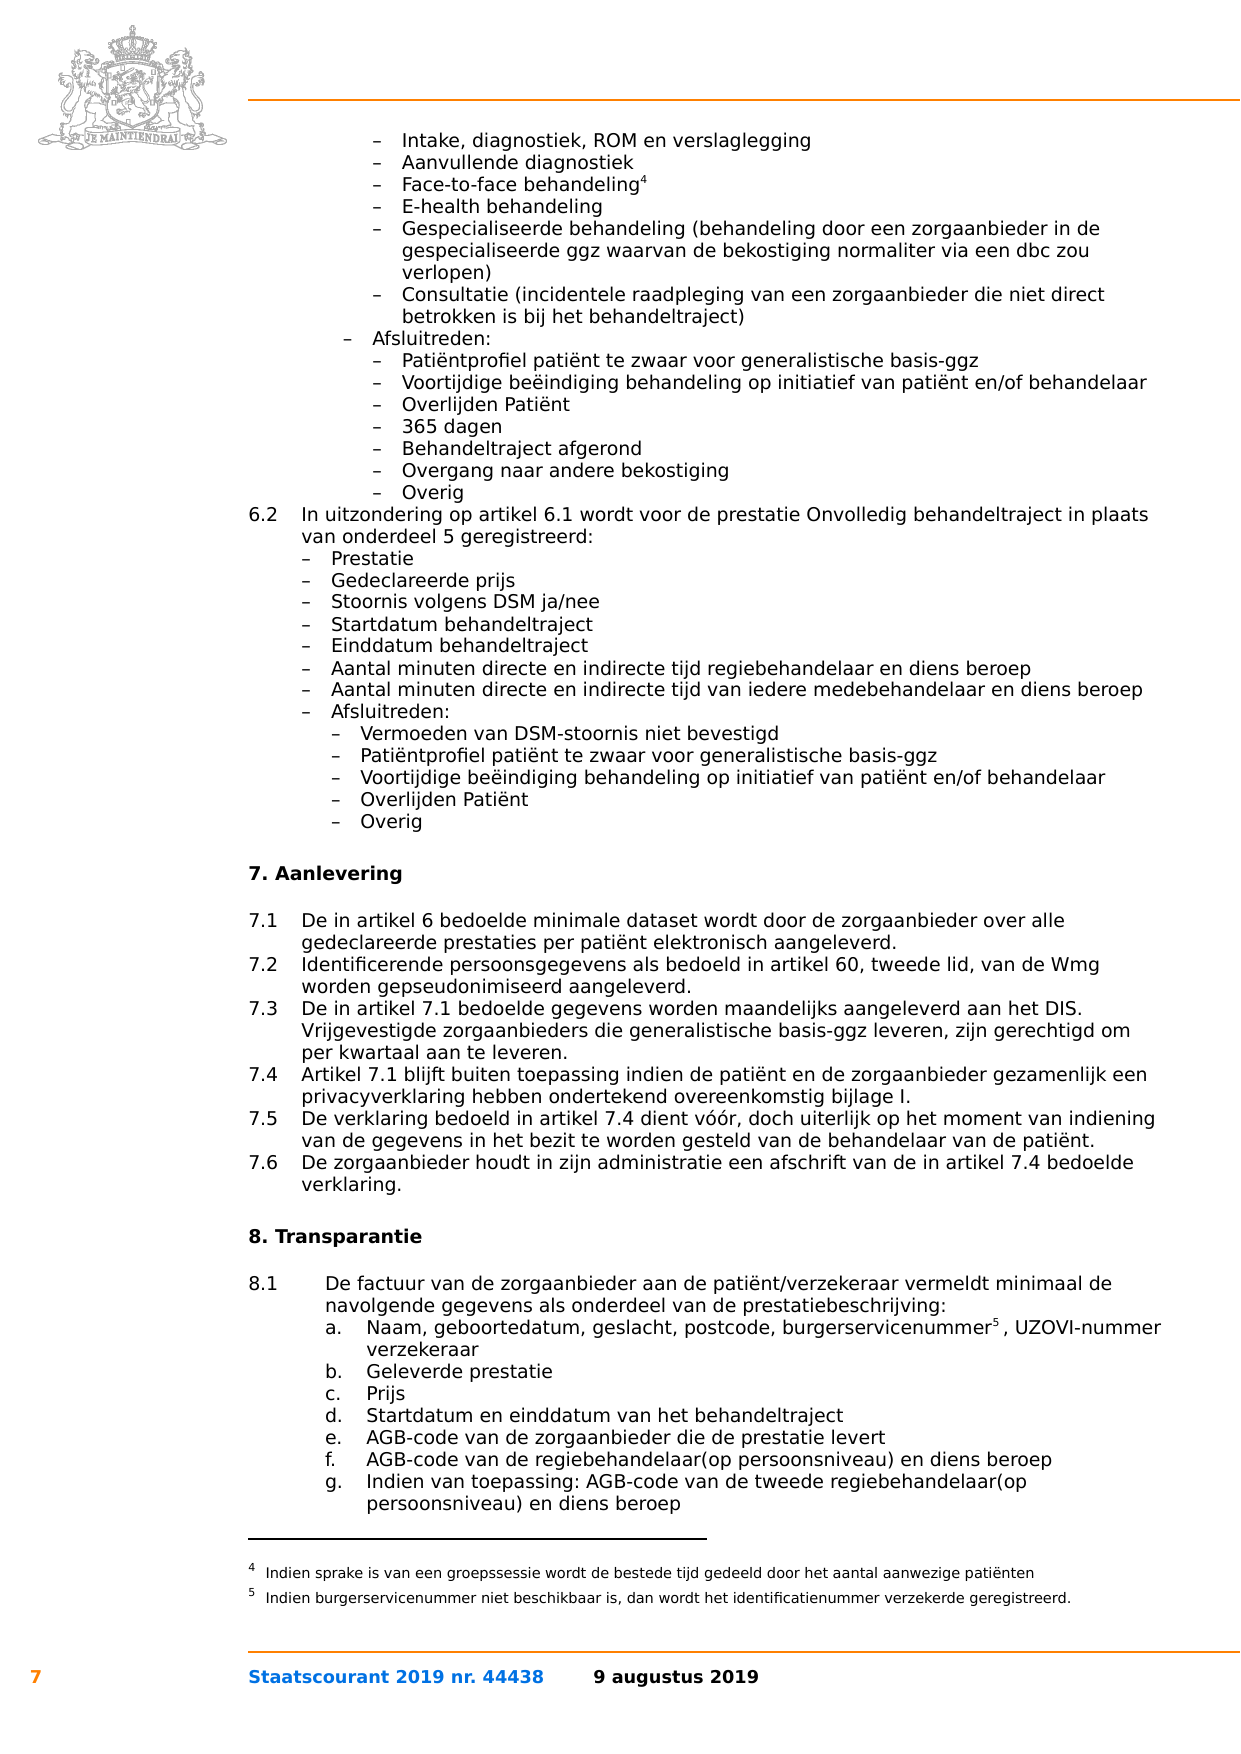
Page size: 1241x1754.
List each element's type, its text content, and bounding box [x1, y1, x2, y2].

text – Stoornis volgens DSM ja/nee [301, 591, 1163, 613]
text – Startdatum behandeltraject [301, 613, 1163, 635]
text a. Naam, geboortedatum, geslacht, postcode, burgerservicenummer, UZOVI-nummer verzekeraar [325, 1317, 1163, 1361]
text d. Startdatum en einddatum van het behandeltraject [325, 1405, 1163, 1427]
text – Afsluitreden: [301, 701, 1163, 723]
text – Prestatie [301, 547, 1163, 569]
text b. Geleverde prestatie [325, 1361, 1163, 1383]
text 7.5 De verklaring bedoeld in artikel 7.4 dient vóór, doch uiterlijk op het moment van indiening van de gegevens in het bezit te worden gesteld van de behandelaar van de patiënt. [248, 1108, 1163, 1152]
text 7.6 De zorgaanbieder houdt in zijn administratie een afschrift van de in artikel 7.4 bedoelde verklaring. [248, 1152, 1163, 1196]
subtitle 8. Transparantie [248, 1226, 1163, 1248]
text Indien sprake is van een groepssessie wordt de bestede tijd gedeeld door het aantal aanwezige patiënten [248, 1561, 1163, 1583]
text – E-health behandeling [372, 196, 1163, 218]
text – Aantal minuten directe en indirecte tijd van iedere medebehandelaar en diens beroep [301, 679, 1163, 701]
text – Overgang naar andere bekostiging [372, 459, 1163, 482]
text – Intake, diagnostiek, ROM en verslaglegging [372, 130, 1163, 152]
text 7.1 De in artikel 6 bedoelde minimale dataset wordt door de zorgaanbieder over alle gedeclareerde prestaties per patiënt elektronisch aangeleverd. [248, 910, 1163, 954]
text – Voortijdige beëindiging behandeling op initiatief van patiënt en/of behandelaar [372, 372, 1163, 394]
text – Patiëntprofiel patiënt te zwaar voor generalistische basis-ggz [331, 745, 1163, 767]
text – Aantal minuten directe en indirecte tijd regiebehandelaar en diens beroep [301, 657, 1163, 679]
text 7.3 De in artikel 7.1 bedoelde gegevens worden maandelijks aangeleverd aan het DIS. Vrijgevestigde zorgaanbieders die generalistische basis-ggz leveren, zijn gerechtigd om per kwartaal aan te leveren. [248, 998, 1163, 1064]
text – Einddatum behandeltraject [301, 635, 1163, 657]
text 7.4 Artikel 7.1 blijft buiten toepassing indien de patiënt en de zorgaanbieder gezamenlijk een privacyverklaring hebben ondertekend overeenkomstig bijlage I. [248, 1064, 1163, 1108]
text – Consultatie (incidentele raadpleging van een zorgaanbieder die niet direct betrokken is bij het behandeltraject) [372, 284, 1163, 328]
text – Gespecialiseerde behandeling (behandeling door een zorgaanbieder in de gespecialiseerde ggz waarvan de bekostiging normaliter via een dbc zou verlopen) [372, 218, 1163, 284]
text 6.2 In uitzondering op artikel 6.1 wordt voor de prestatie Onvolledig behandeltraject in plaats van onderdeel 5 geregistreerd: [248, 503, 1163, 547]
text – Overig [331, 811, 1163, 833]
text 8.1 De factuur van de zorgaanbieder aan de patiënt/verzekeraar vermeldt minimaal de navolgende gegevens als onderdeel van de prestatiebeschrijving: [248, 1273, 1163, 1317]
text – Overig [372, 482, 1163, 503]
text – Overlijden Patiënt [372, 394, 1163, 416]
text – Gedeclareerde prijs [301, 569, 1163, 591]
text g. Indien van toepassing: AGB-code van de tweede regiebehandelaar(op persoonsniveau) en diens beroep [325, 1471, 1163, 1515]
text – Patiëntprofiel patiënt te zwaar voor generalistische basis-ggz [372, 350, 1163, 372]
text – Overlijden Patiënt [331, 789, 1163, 811]
text – Aanvullende diagnostiek [372, 152, 1163, 174]
text – Behandeltraject afgerond [372, 438, 1163, 459]
subtitle 7. Aanlevering [248, 863, 1163, 885]
text – Voortijdige beëindiging behandeling op initiatief van patiënt en/of behandelaar [331, 767, 1163, 789]
text c. Prijs [325, 1383, 1163, 1405]
text Indien burgerservicenummer niet beschikbaar is, dan wordt het identificatienummer verzekerde geregistreerd. [248, 1586, 1163, 1608]
text – Vermoeden van DSM-stoornis niet bevestigd [331, 723, 1163, 745]
text – Face-to-face behandeling [372, 174, 1163, 196]
text – Afsluitreden: [343, 328, 1163, 350]
text – 365 dagen [372, 416, 1163, 438]
text 7.2 Identificerende persoonsgegevens als bedoeld in artikel 60, tweede lid, van de Wmg worden gepseudonimiseerd aangeleverd. [248, 954, 1163, 998]
text f. AGB-code van de regiebehandelaar(op persoonsniveau) en diens beroep [325, 1449, 1163, 1471]
text e. AGB-code van de zorgaanbieder die de prestatie levert [325, 1427, 1163, 1449]
picture [38, 25, 227, 150]
